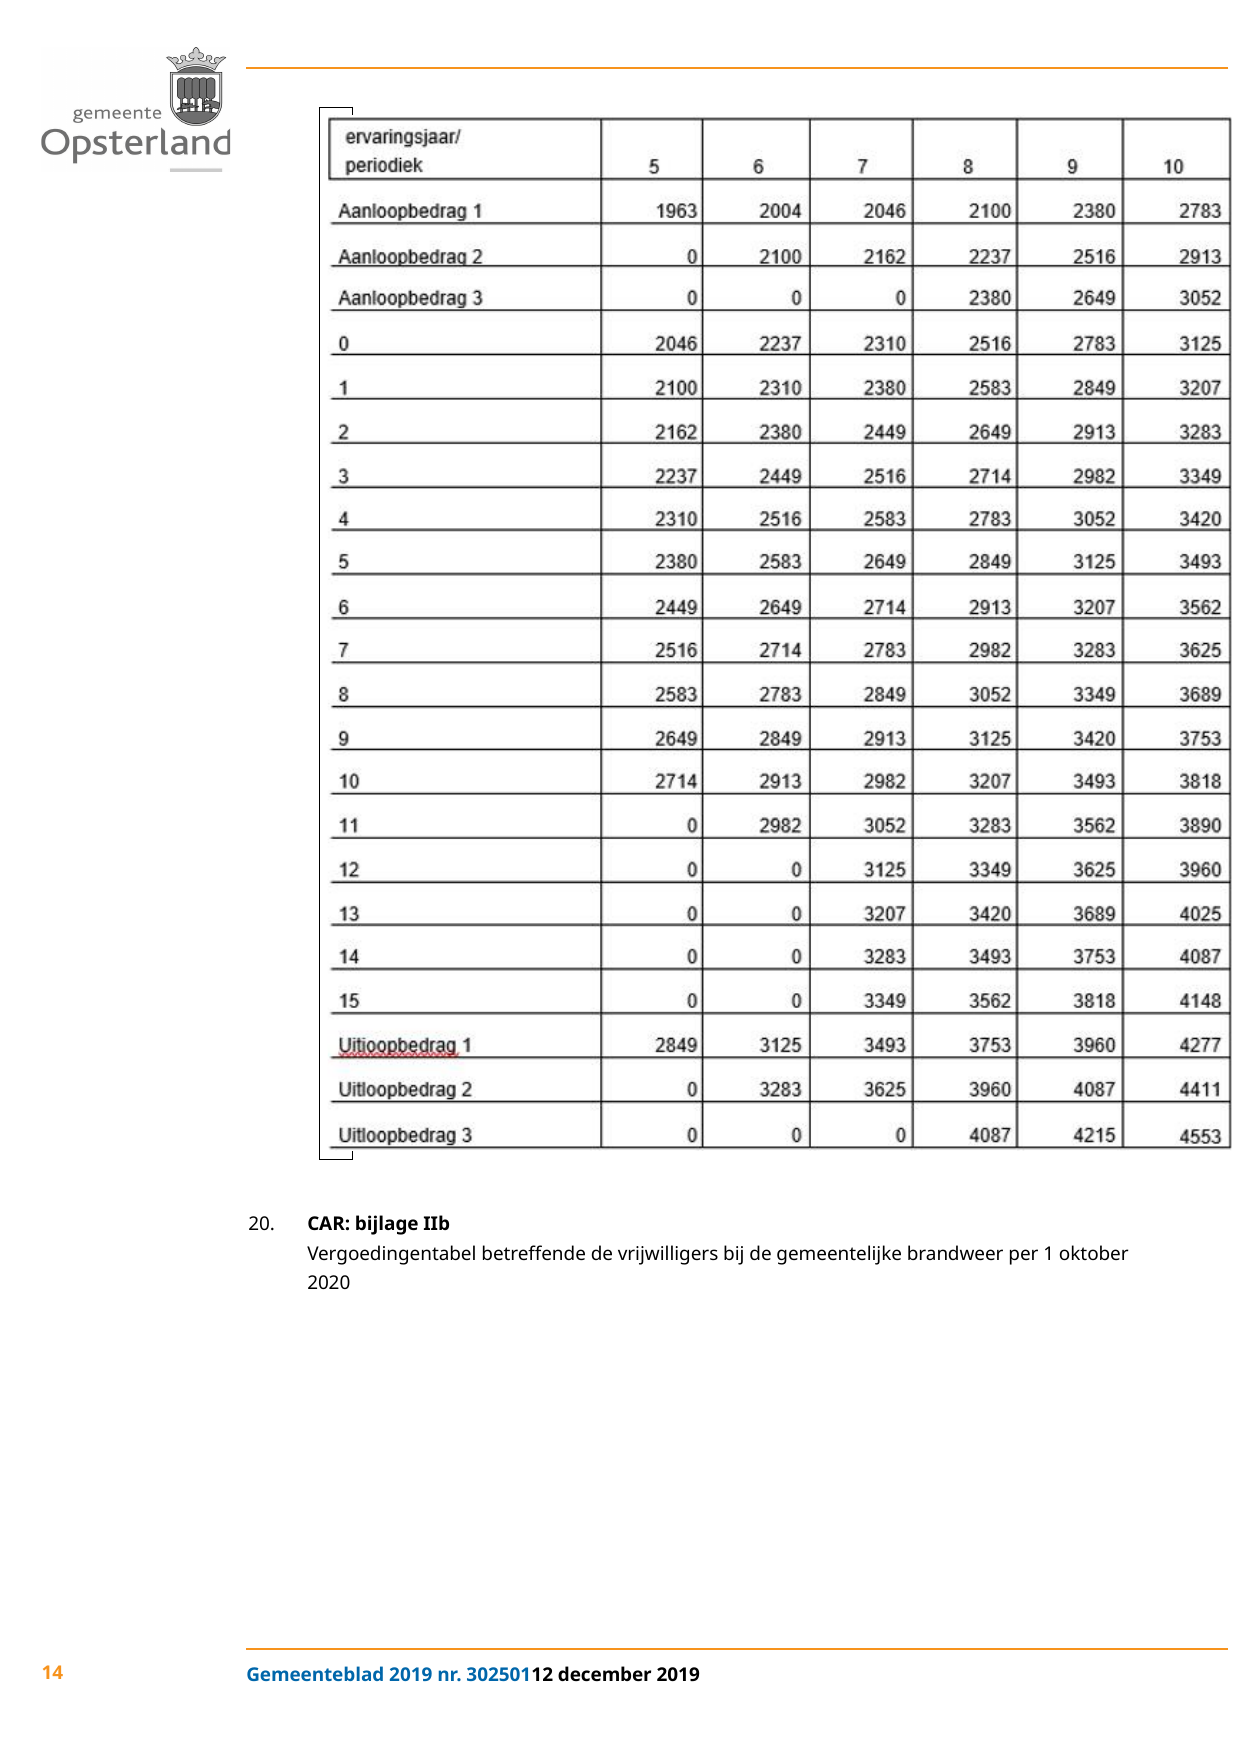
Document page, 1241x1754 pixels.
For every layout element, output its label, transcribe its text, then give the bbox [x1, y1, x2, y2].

list Vergoedingentabel betreffende de vrijwilligers bij de gemeentelijke brandweer per 1 oktober 2020 [248, 1240, 1152, 1295]
picture [41, 47, 231, 172]
list CAR: bijlage IIb [248, 1210, 1152, 1236]
picture [327, 115, 1232, 1151]
